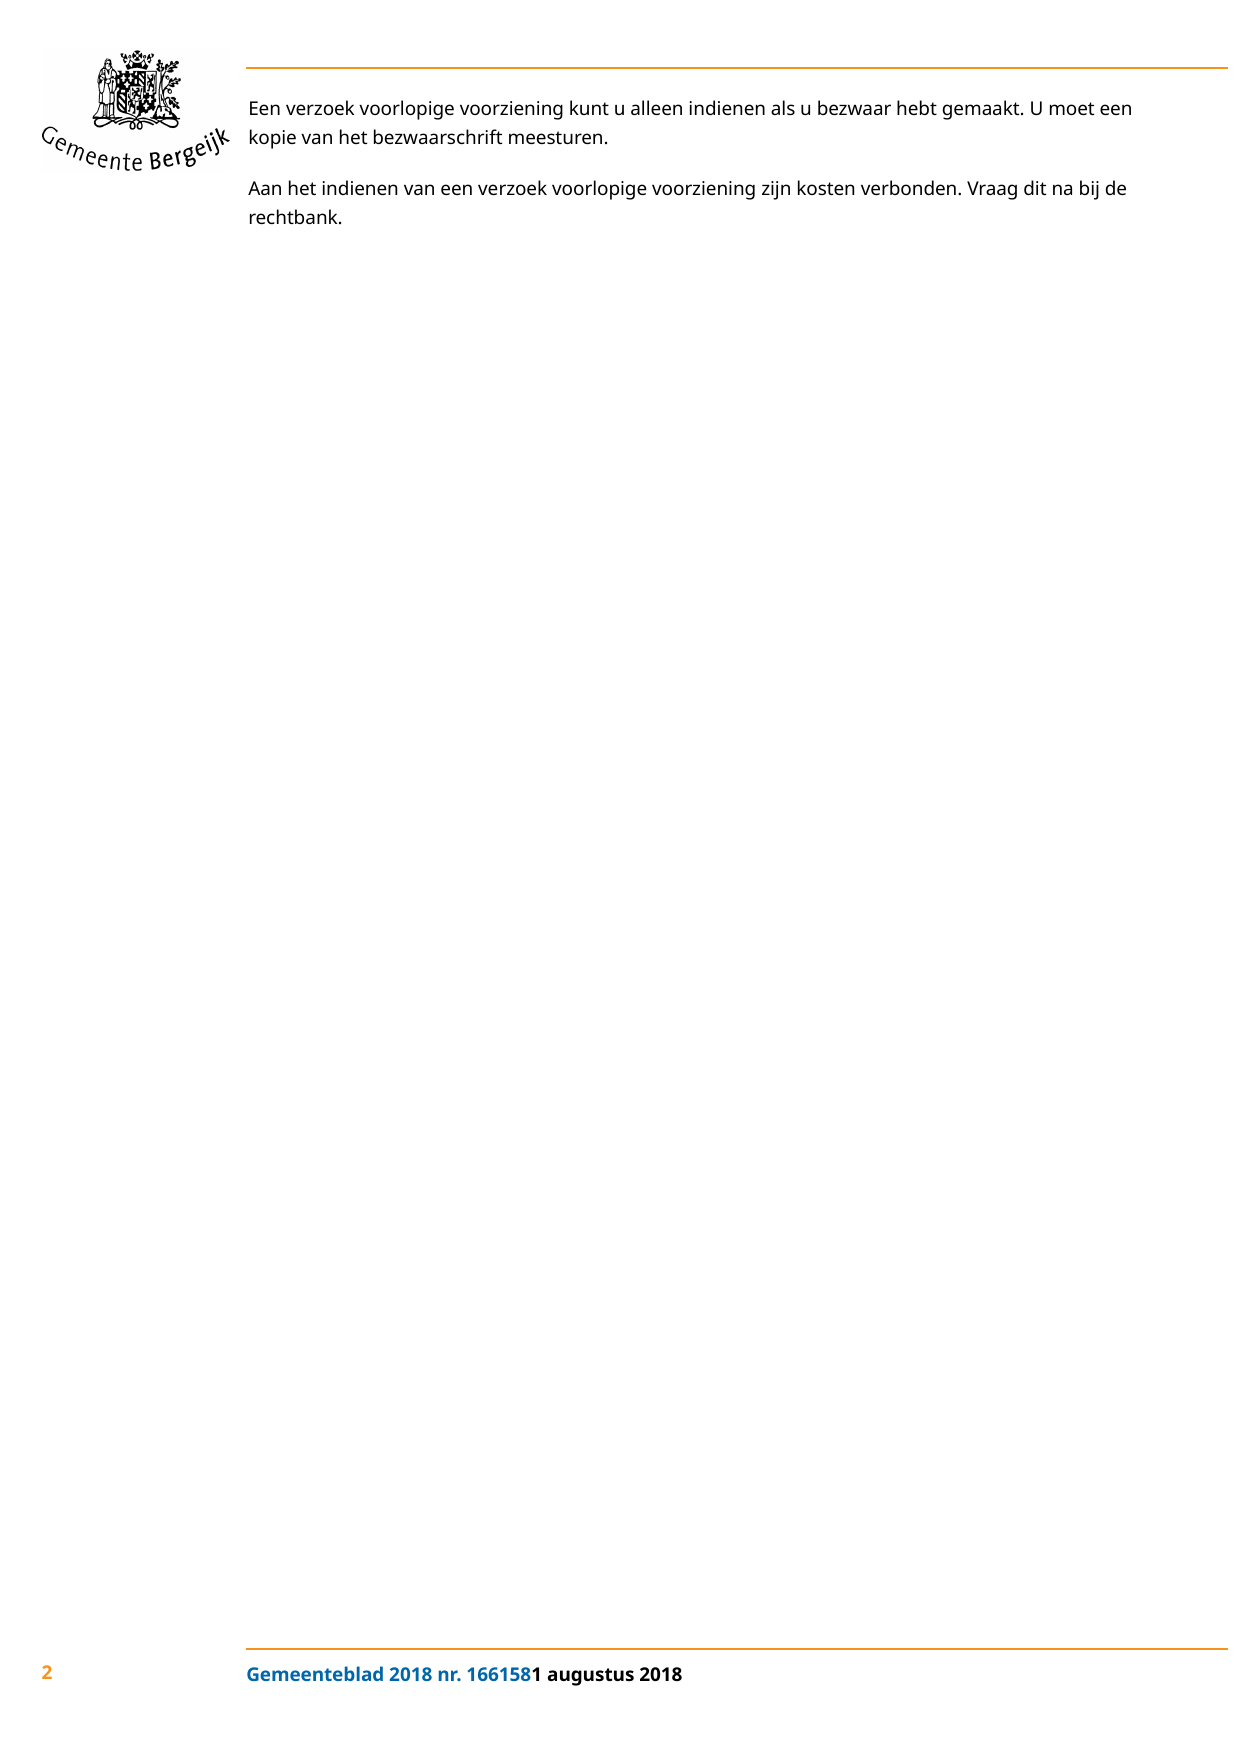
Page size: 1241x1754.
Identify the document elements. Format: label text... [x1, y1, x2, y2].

text Een verzoek voorlopige voorziening kunt u alleen indienen als u bezwaar hebt gemaakt. U moet een kopie van het bezwaarschrift meesturen. [248, 95, 1152, 150]
text Aan het indienen van een verzoek voorlopige voorziening zijn kosten verbonden. Vraag dit na bij de rechtbank. [248, 175, 1152, 230]
picture [41, 47, 231, 172]
